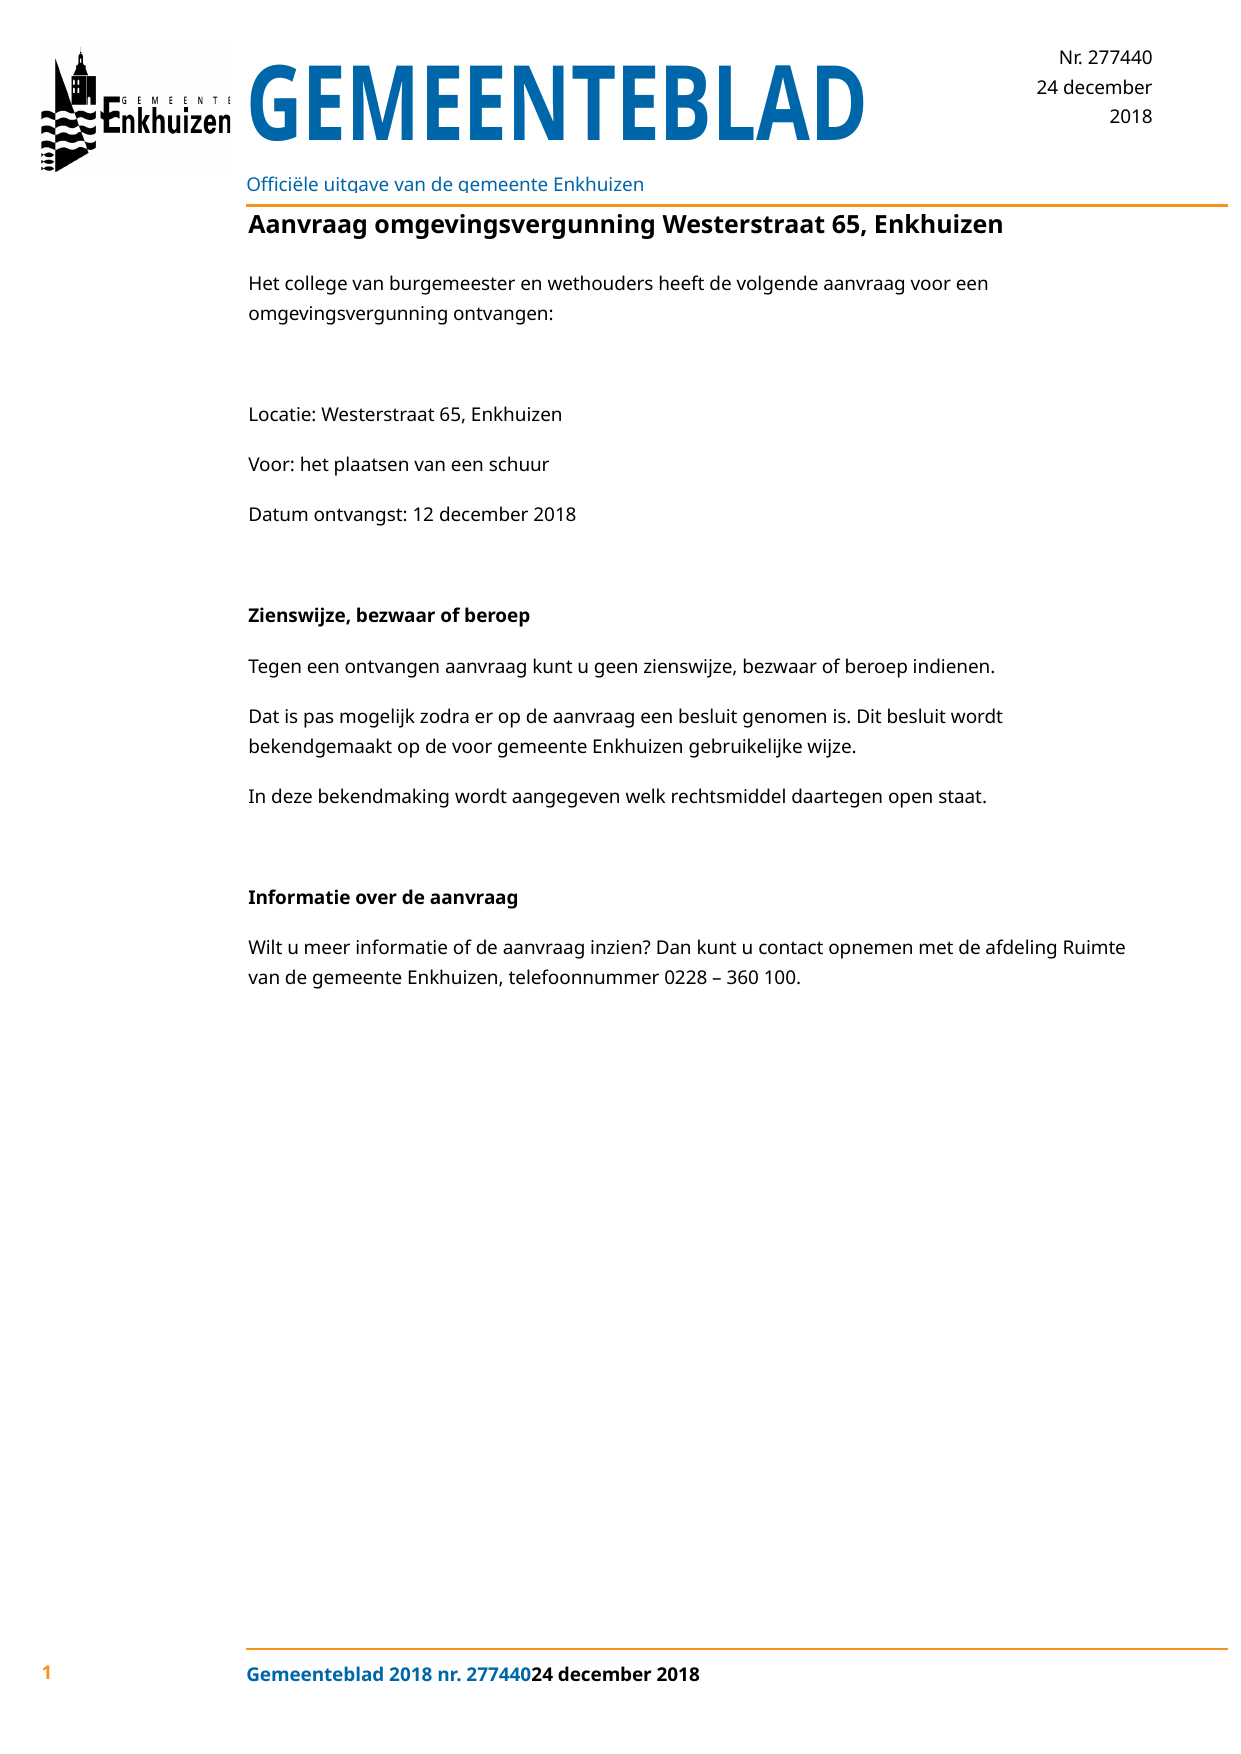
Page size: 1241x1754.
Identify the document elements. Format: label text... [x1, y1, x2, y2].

text Zienswijze, bezwaar of beroep [248, 602, 1152, 628]
text Het college van burgemeester en wethouders heeft de volgende aanvraag voor een omgevingsvergunning ontvangen: [248, 270, 1152, 326]
text Locatie: Westerstraat 65, Enkhuizen [248, 401, 1152, 426]
text Tegen een ontvangen aanvraag kunt u geen zienswijze, bezwaar of beroep indienen. [248, 653, 1152, 678]
text Datum ontvangst: 12 december 2018 [248, 502, 1152, 527]
text Wilt u meer informatie of de aanvraag inzien? Dan kunt u contact opnemen met de afdeling Ruimte van de gemeente Enkhuizen, telefoonnummer 0228 – 360 100. [248, 934, 1152, 990]
text Voor: het plaatsen van een schuur [248, 451, 1152, 477]
text Informatie over de aanvraag [248, 884, 1152, 910]
text In deze bekendmaking wordt aangegeven welk rechtsmiddel daartegen open staat. [248, 783, 1152, 809]
picture [41, 47, 231, 172]
text Dat is pas mogelijk zodra er op de aanvraag een besluit genomen is. Dit besluit wordt bekendgemaakt op de voor gemeente Enkhuizen gebruikelijke wijze. [248, 703, 1152, 758]
text Aanvraag omgevingsvergunning Westerstraat 65, Enkhuizen [248, 207, 1152, 241]
